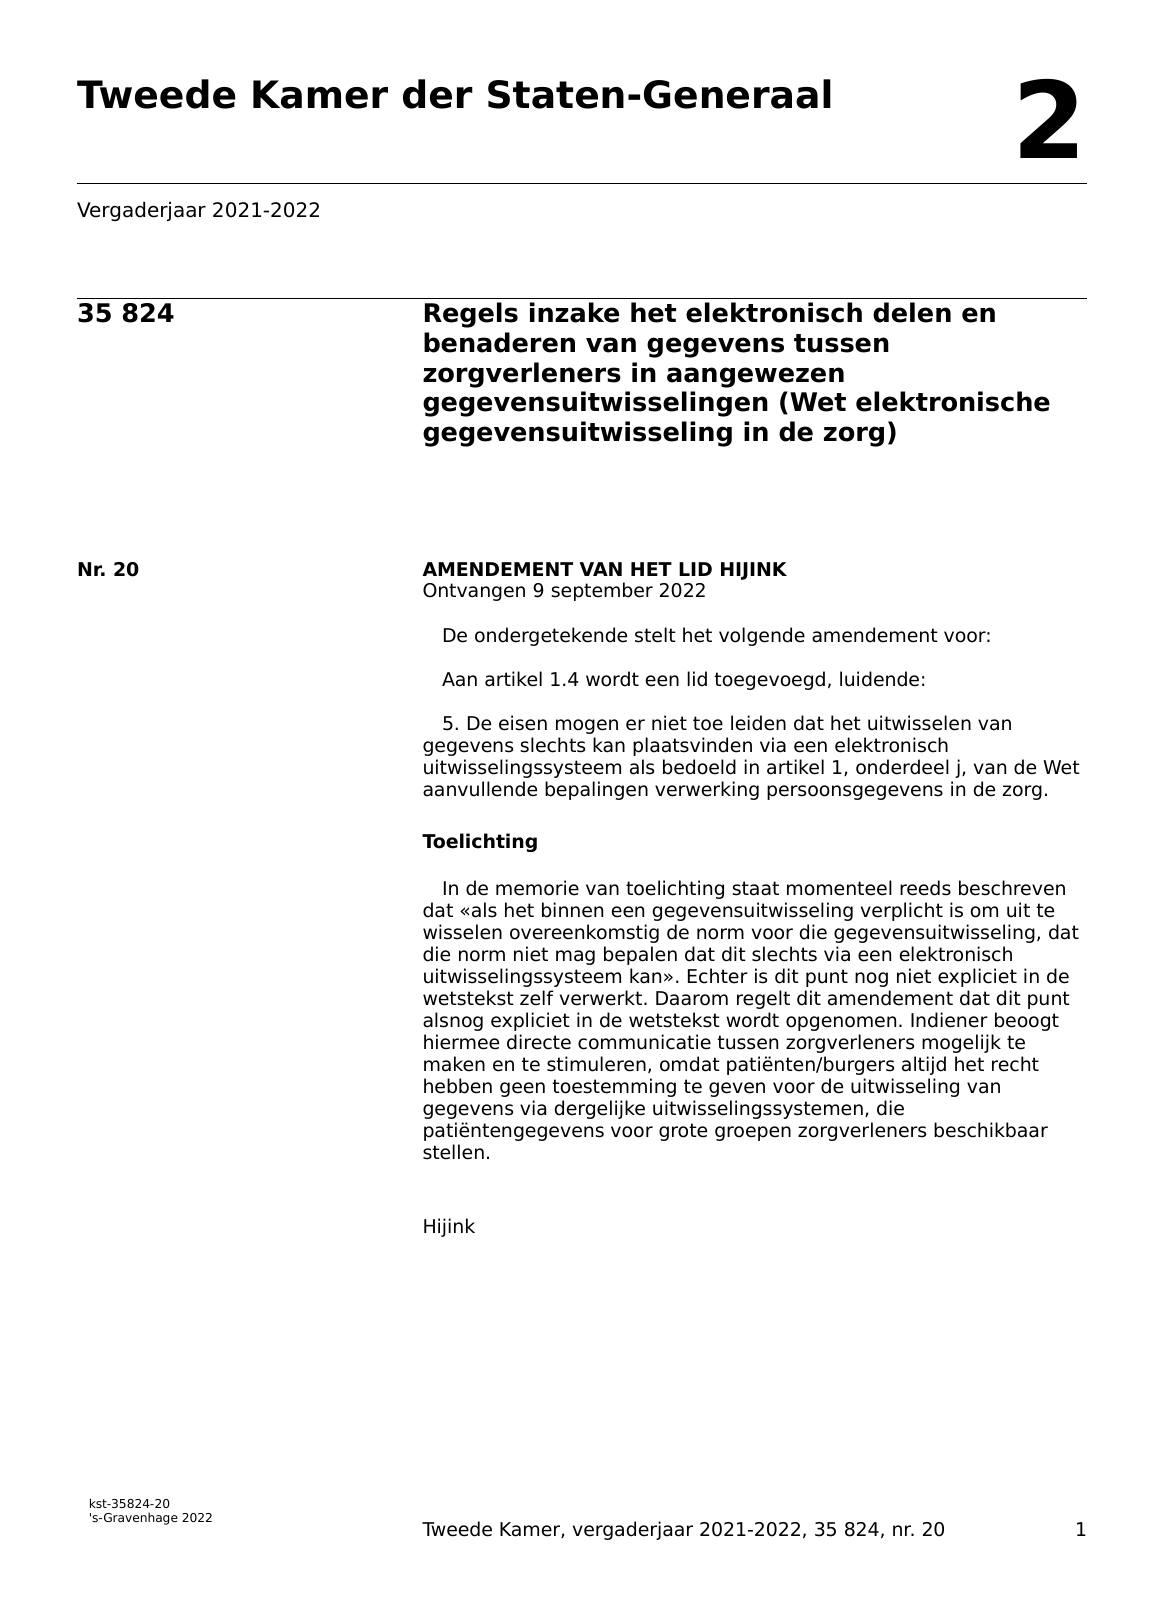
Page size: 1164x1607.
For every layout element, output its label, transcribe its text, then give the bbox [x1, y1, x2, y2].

table_cell Vergaderjaar 2021-2022 [77, 184, 1087, 298]
text De ondergetekende stelt het volgende amendement voor: [422, 624, 1087, 647]
text Aan artikel 1.4 wordt een lid toegevoegd, luidende: [422, 669, 1087, 691]
subtitle 35 824 Regels inzake het elektronisch delen en benaderen van gegevens tussen zorgverleners in aangewezen gegevensuitwisselingen (Wet elektronische gegevensuitwisseling in de zorg) [77, 299, 1087, 447]
subtitle Toelichting [422, 831, 1087, 853]
text Ontvangen 9 september 2022 [422, 580, 1087, 602]
table_header 2 [886, 59, 1087, 183]
subtitle Nr. 20 AMENDEMENT VAN HET LID HIJINK [77, 558, 1087, 580]
text 5. De eisen mogen er niet toe leiden dat het uitwisselen van gegevens slechts kan plaatsvinden via een elektronisch uitwisselingssysteem als bedoeld in artikel 1, onderdeel j, van de Wet aanvullende bepalingen verwerking persoonsgegevens in de zorg. [422, 713, 1087, 801]
text Hijink [422, 1193, 1087, 1237]
table_header Tweede Kamer der Staten-Generaal [77, 59, 886, 183]
text In de memorie van toelichting staat momenteel reeds beschreven dat «als het binnen een gegevensuitwisseling verplicht is om uit te wisselen overeenkomstig de norm voor die gegevensuitwisseling, dat die norm niet mag bepalen dat dit slechts via een elektronisch uitwisselingssysteem kan». Echter is dit punt nog niet expliciet in de wetstekst zelf verwerkt. Daarom regelt dit amendement dat dit punt alsnog expliciet in de wetstekst wordt opgenomen. Indiener beoogt hiermee directe communicatie tussen zorgverleners mogelijk te maken en te stimuleren, omdat patiënten/burgers altijd het recht hebben geen toestemming te geven voor de uitwisseling van gegevens via dergelijke uitwisselingssystemen, die patiëntengegevens voor grote groepen zorgverleners beschikbaar stellen. [422, 878, 1087, 1163]
text 's-Gravenhage 2022 [88, 1511, 323, 1525]
text kst-35824-20 [88, 1497, 323, 1511]
